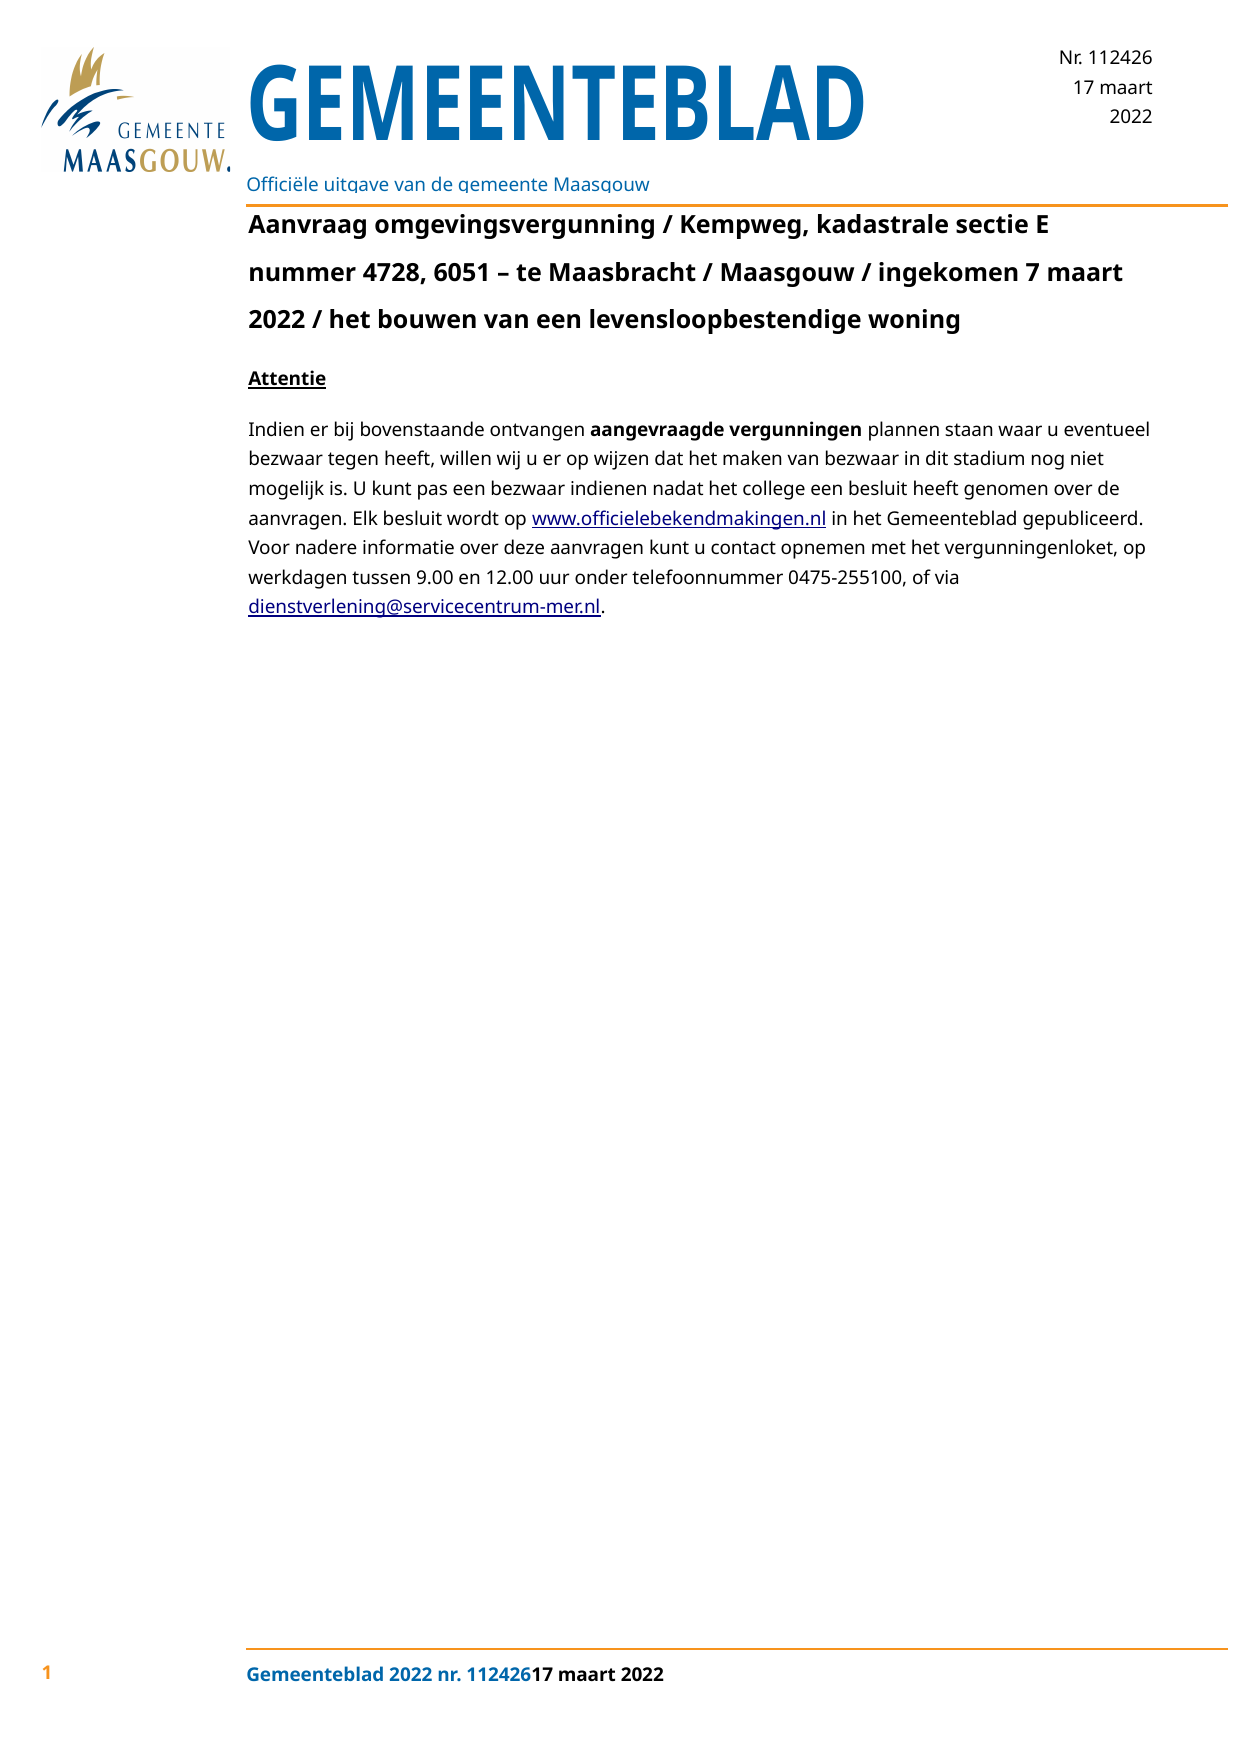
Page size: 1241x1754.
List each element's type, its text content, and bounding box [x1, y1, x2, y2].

text Attentie [248, 366, 1152, 391]
picture [41, 47, 231, 172]
text Indien er bij bovenstaande ontvangen aangevraagde vergunningen plannen staan waar u eventueel bezwaar tegen heeft, willen wij u er op wijzen dat het maken van bezwaar in dit stadium nog niet mogelijk is. U kunt pas een bezwaar indienen nadat het college een besluit heeft genomen over de aanvragen. Elk besluit wordt op www.officielebekendmakingen.nl in het Gemeenteblad gepubliceerd. Voor nadere informatie over deze aanvragen kunt u contact opnemen met het vergunningenloket, op werkdagen tussen 9.00 en 12.00 uur onder telefoonnummer 0475-255100, of via dienstverlening@servicecentrum-mer.nl. [248, 416, 1152, 619]
text Aanvraag omgevingsvergunning / Kempweg, kadastrale sectie E nummer 4728, 6051 – te Maasbracht / Maasgouw / ingekomen 7 maart 2022 / het bouwen van een levensloopbestendige woning [248, 207, 1152, 336]
